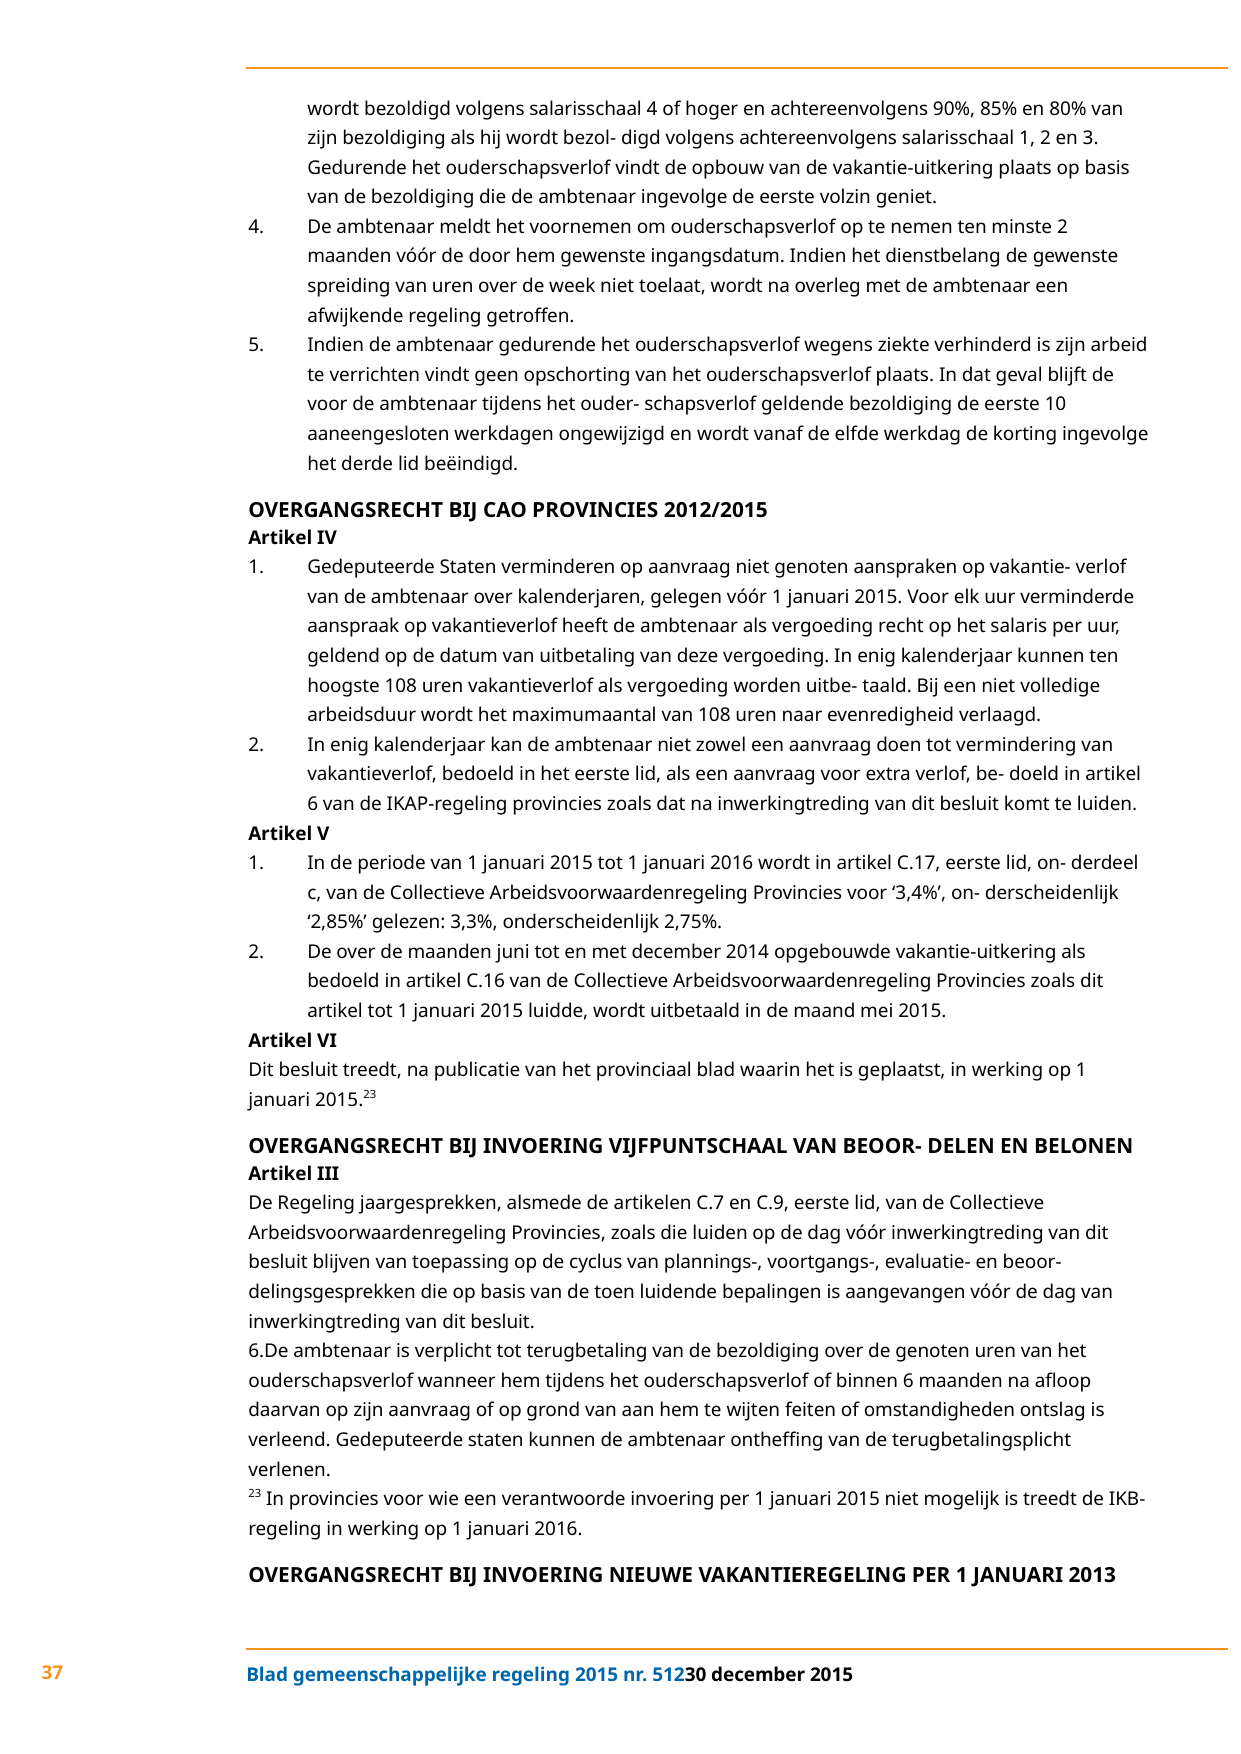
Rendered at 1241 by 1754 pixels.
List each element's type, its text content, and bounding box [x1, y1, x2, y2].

text OVERGANGSRECHT BIJ INVOERING VIJFPUNTSCHAAL VAN BEOOR- DELEN EN BELONEN [248, 1132, 1152, 1160]
text Dit besluit treedt, na publicatie van het provinciaal blad waarin het is geplaatst, in werking op 1 januari 2015.23 [248, 1056, 1152, 1112]
text Artikel III [248, 1160, 1152, 1186]
list wordt bezoldigd volgens salarisschaal 4 of hoger en achtereenvolgens 90%, 85% en 80% van zijn bezoldiging als hij wordt bezol- digd volgens achtereenvolgens salarisschaal 1, 2 en 3. Gedurende het ouderschapsverlof vindt de opbouw van de vakantie-uitkering plaats op basis van de bezoldiging die de ambtenaar ingevolge de eerste volzin geniet. [248, 95, 1152, 209]
list In enig kalenderjaar kan de ambtenaar niet zowel een aanvraag doen tot vermindering van vakantieverlof, bedoeld in het eerste lid, als een aanvraag voor extra verlof, be- doeld in artikel 6 van de IKAP-regeling provincies zoals dat na inwerkingtreding van dit besluit komt te luiden. [248, 731, 1152, 816]
text Artikel V [248, 820, 1152, 845]
text 6.De ambtenaar is verplicht tot terugbetaling van de bezoldiging over de genoten uren van het ouderschapsverlof wanneer hem tijdens het ouderschapsverlof of binnen 6 maanden na afloop daarvan op zijn aanvraag of op grond van aan hem te wijten feiten of omstandigheden ontslag is verleend. Gedeputeerde staten kunnen de ambtenaar ontheffing van de terugbetalingsplicht verlenen. [248, 1337, 1152, 1482]
list De over de maanden juni tot en met december 2014 opgebouwde vakantie-uitkering als bedoeld in artikel C.16 van de Collectieve Arbeidsvoorwaardenregeling Provincies zoals dit artikel tot 1 januari 2015 luidde, wordt uitbetaald in de maand mei 2015. [248, 938, 1152, 1023]
text Artikel IV [248, 524, 1152, 549]
text Artikel VI [248, 1027, 1152, 1052]
text OVERGANGSRECHT BIJ CAO PROVINCIES 2012/2015 [248, 495, 1152, 524]
list In de periode van 1 januari 2015 tot 1 januari 2016 wordt in artikel C.17, eerste lid, on- derdeel c, van de Collectieve Arbeidsvoorwaardenregeling Provincies voor ‘3,4%’, on- derscheidenlijk ‘2,85%’ gelezen: 3,3%, onderscheidenlijk 2,75%. [248, 849, 1152, 934]
list Indien de ambtenaar gedurende het ouderschapsverlof wegens ziekte verhinderd is zijn arbeid te verrichten vindt geen opschorting van het ouderschapsverlof plaats. In dat geval blijft de voor de ambtenaar tijdens het ouder- schapsverlof geldende bezoldiging de eerste 10 aaneengesloten werkdagen ongewijzigd en wordt vanaf de elfde werkdag de korting ingevolge het derde lid beëindigd. [248, 331, 1152, 476]
text 23 In provincies voor wie een verantwoorde invoering per 1 januari 2015 niet mogelijk is treedt de IKB- regeling in werking op 1 januari 2016. [248, 1485, 1152, 1541]
list De ambtenaar meldt het voornemen om ouderschapsverlof op te nemen ten minste 2 maanden vóór de door hem gewenste ingangsdatum. Indien het dienstbelang de gewenste spreiding van uren over de week niet toelaat, wordt na overleg met de ambtenaar een afwijkende regeling getroffen. [248, 213, 1152, 328]
text OVERGANGSRECHT BIJ INVOERING NIEUWE VAKANTIEREGELING PER 1 JANUARI 2013 [248, 1561, 1152, 1589]
list Gedeputeerde Staten verminderen op aanvraag niet genoten aanspraken op vakantie- verlof van de ambtenaar over kalenderjaren, gelegen vóór 1 januari 2015. Voor elk uur verminderde aanspraak op vakantieverlof heeft de ambtenaar als vergoeding recht op het salaris per uur, geldend op de datum van uitbetaling van deze vergoeding. In enig kalenderjaar kunnen ten hoogste 108 uren vakantieverlof als vergoeding worden uitbe- taald. Bij een niet volledige arbeidsduur wordt het maximumaantal van 108 uren naar evenredigheid verlaagd. [248, 553, 1152, 727]
picture [41, 47, 231, 172]
text De Regeling jaargesprekken, alsmede de artikelen C.7 en C.9, eerste lid, van de Collectieve Arbeidsvoorwaardenregeling Provincies, zoals die luiden op de dag vóór inwerkingtreding van dit besluit blijven van toepassing op de cyclus van plannings-, voortgangs-, evaluatie- en beoor- delingsgesprekken die op basis van de toen luidende bepalingen is aangevangen vóór de dag van inwerkingtreding van dit besluit. [248, 1189, 1152, 1334]
